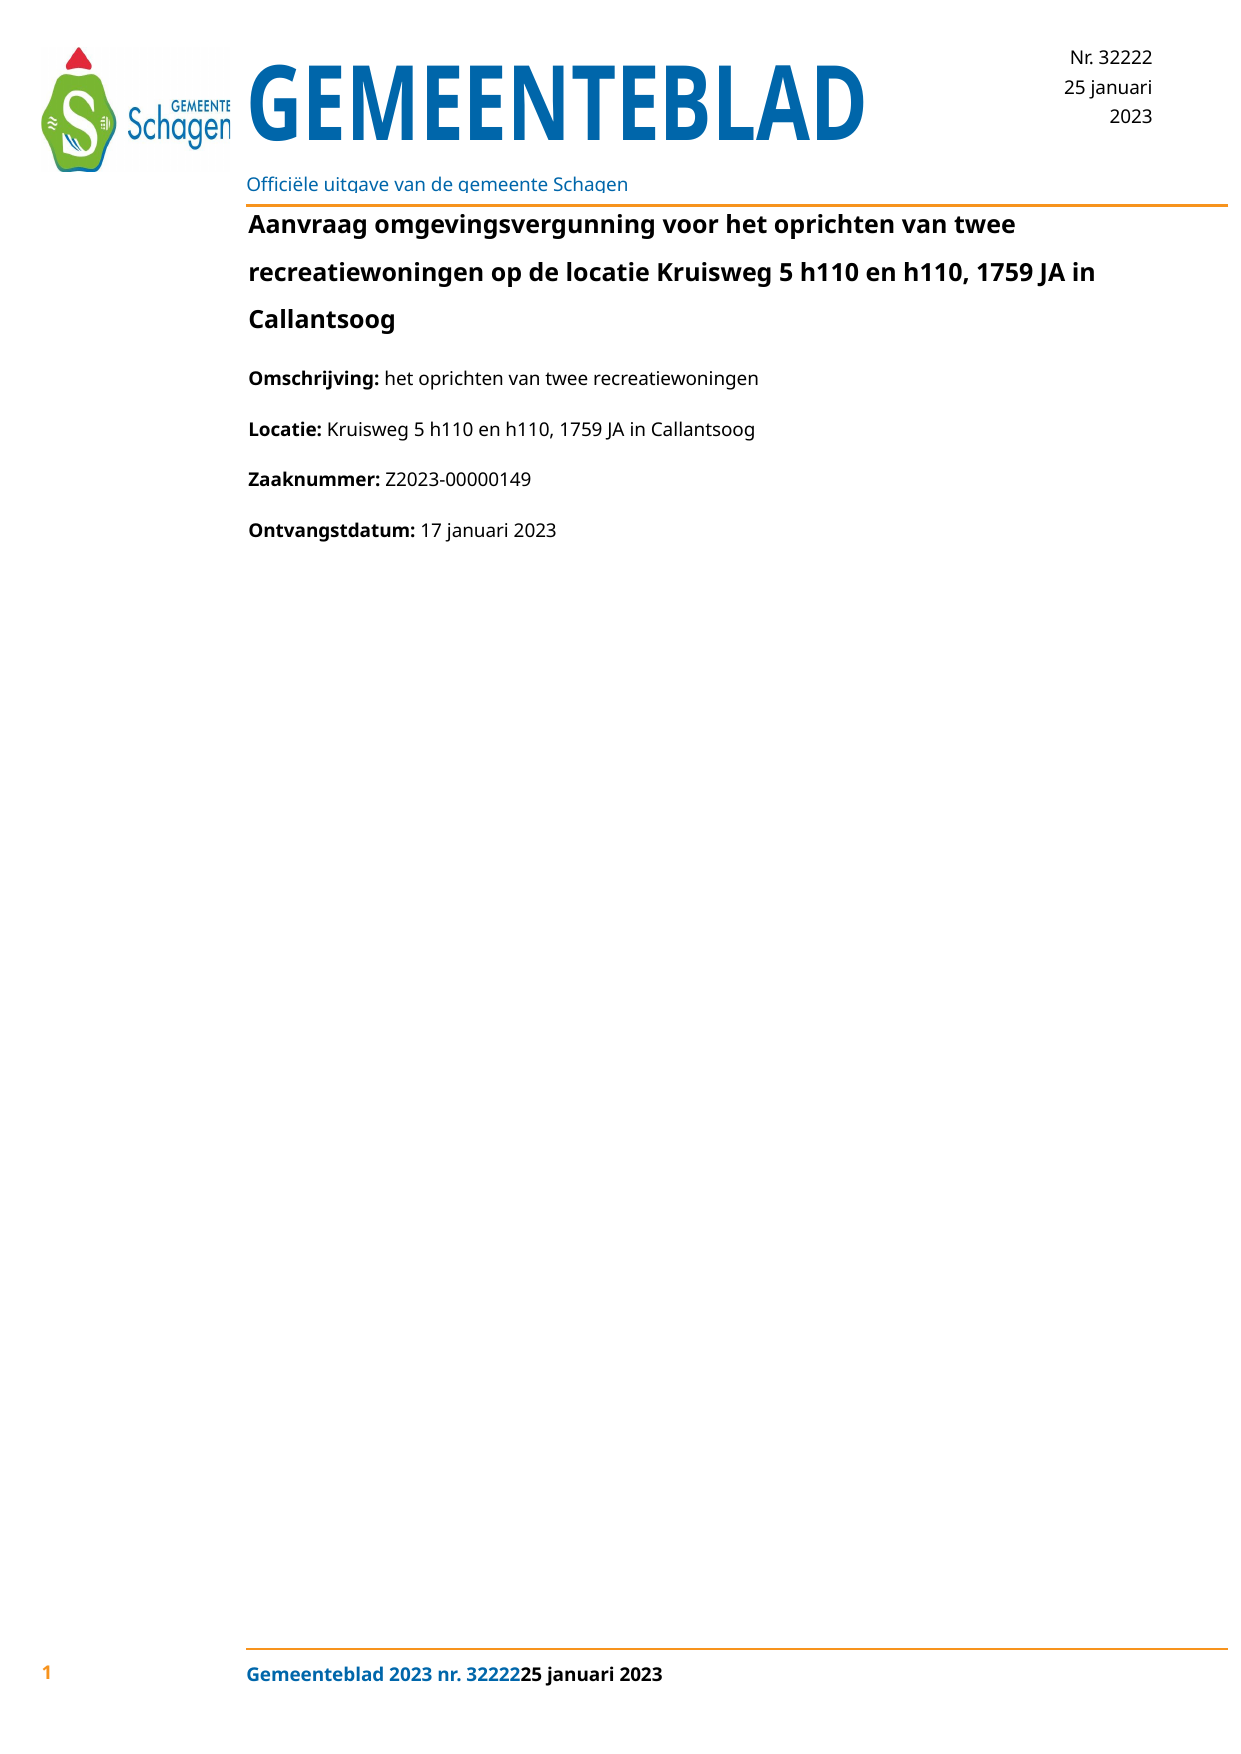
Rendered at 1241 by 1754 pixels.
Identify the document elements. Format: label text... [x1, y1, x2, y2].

text Zaaknummer: Z2023-00000149 [248, 466, 1152, 492]
picture [41, 47, 231, 172]
text Ontvangstdatum: 17 januari 2023 [248, 517, 1152, 542]
text Aanvraag omgevingsvergunning voor het oprichten van twee recreatiewoningen op de locatie Kruisweg 5 h110 en h110, 1759 JA in Callantsoog [248, 207, 1152, 336]
text Omschrijving: het oprichten van twee recreatiewoningen [248, 366, 1152, 391]
text Locatie: Kruisweg 5 h110 en h110, 1759 JA in Callantsoog [248, 416, 1152, 442]
